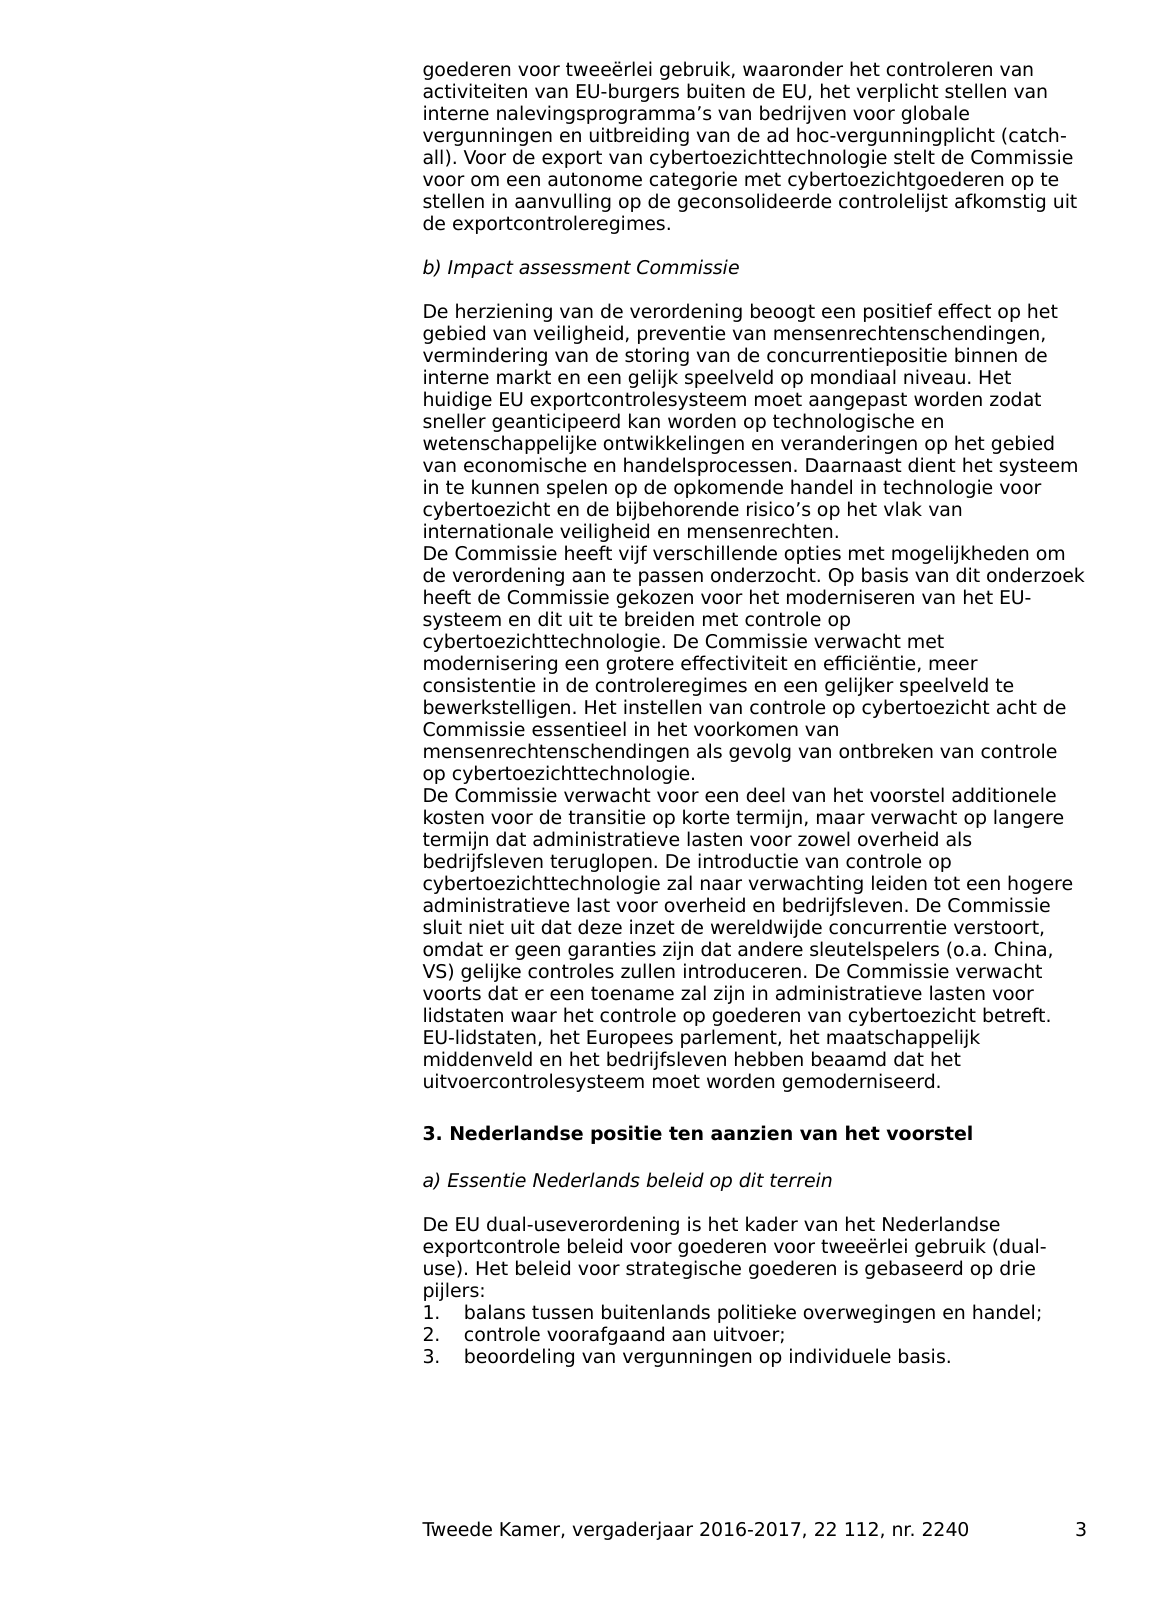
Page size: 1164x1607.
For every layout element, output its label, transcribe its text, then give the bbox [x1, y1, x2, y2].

subtitle 3. Nederlandse positie ten aanzien van het voorstel [422, 1122, 1087, 1144]
text De herziening van de verordening beoogt een positief effect op het gebied van veiligheid, preventie van mensenrechtenschendingen, vermindering van de storing van de concurrentiepositie binnen de interne markt en een gelijk speelveld op mondiaal niveau. Het huidige EU exportcontrolesysteem moet aangepast worden zodat sneller geanticipeerd kan worden op technologische en wetenschappelijke ontwikkelingen en veranderingen op het gebied van economische en handelsprocessen. Daarnaast dient het systeem in te kunnen spelen op de opkomende handel in technologie voor cybertoezicht en de bijbehorende risico’s op het vlak van internationale veiligheid en mensenrechten. [422, 301, 1087, 543]
text 2. controle voorafgaand aan uitvoer; [422, 1323, 1087, 1346]
text 3. beoordeling van vergunningen op individuele basis. [422, 1346, 1087, 1367]
text De EU dual-useverordening is het kader van het Nederlandse exportcontrole beleid voor goederen voor tweeërlei gebruik (dual-use). Het beleid voor strategische goederen is gebaseerd op drie pijlers: [422, 1214, 1087, 1302]
text 1. balans tussen buitenlands politieke overwegingen en handel; [422, 1302, 1087, 1323]
text goederen voor tweeërlei gebruik, waaronder het controleren van activiteiten van EU-burgers buiten de EU, het verplicht stellen van interne nalevingsprogramma’s van bedrijven voor globale vergunningen en uitbreiding van de ad hoc-vergunningplicht (catch-all). Voor de export van cybertoezichttechnologie stelt de Commissie voor om een autonome categorie met cybertoezichtgoederen op te stellen in aanvulling op de geconsolideerde controlelijst afkomstig uit de exportcontroleregimes. [422, 59, 1087, 235]
subtitle b) Impact assessment Commissie [422, 257, 1087, 279]
text De Commissie verwacht voor een deel van het voorstel additionele kosten voor de transitie op korte termijn, maar verwacht op langere termijn dat administratieve lasten voor zowel overheid als bedrijfsleven teruglopen. De introductie van controle op cybertoezichttechnologie zal naar verwachting leiden tot een hogere administratieve last voor overheid en bedrijfsleven. De Commissie sluit niet uit dat deze inzet de wereldwijde concurrentie verstoort, omdat er geen garanties zijn dat andere sleutelspelers (o.a. China, VS) gelijke controles zullen introduceren. De Commissie verwacht voorts dat er een toename zal zijn in administratieve lasten voor lidstaten waar het controle op goederen van cybertoezicht betreft. EU-lidstaten, het Europees parlement, het maatschappelijk middenveld en het bedrijfsleven hebben beaamd dat het uitvoercontrolesysteem moet worden gemoderniseerd. [422, 785, 1087, 1092]
subtitle a) Essentie Nederlands beleid op dit terrein [422, 1169, 1087, 1191]
text De Commissie heeft vijf verschillende opties met mogelijkheden om de verordening aan te passen onderzocht. Op basis van dit onderzoek heeft de Commissie gekozen voor het moderniseren van het EU-systeem en dit uit te breiden met controle op cybertoezichttechnologie. De Commissie verwacht met modernisering een grotere effectiviteit en efficiëntie, meer consistentie in de controleregimes en een gelijker speelveld te bewerkstelligen. Het instellen van controle op cybertoezicht acht de Commissie essentieel in het voorkomen van mensenrechtenschendingen als gevolg van ontbreken van controle op cybertoezichttechnologie. [422, 543, 1087, 785]
